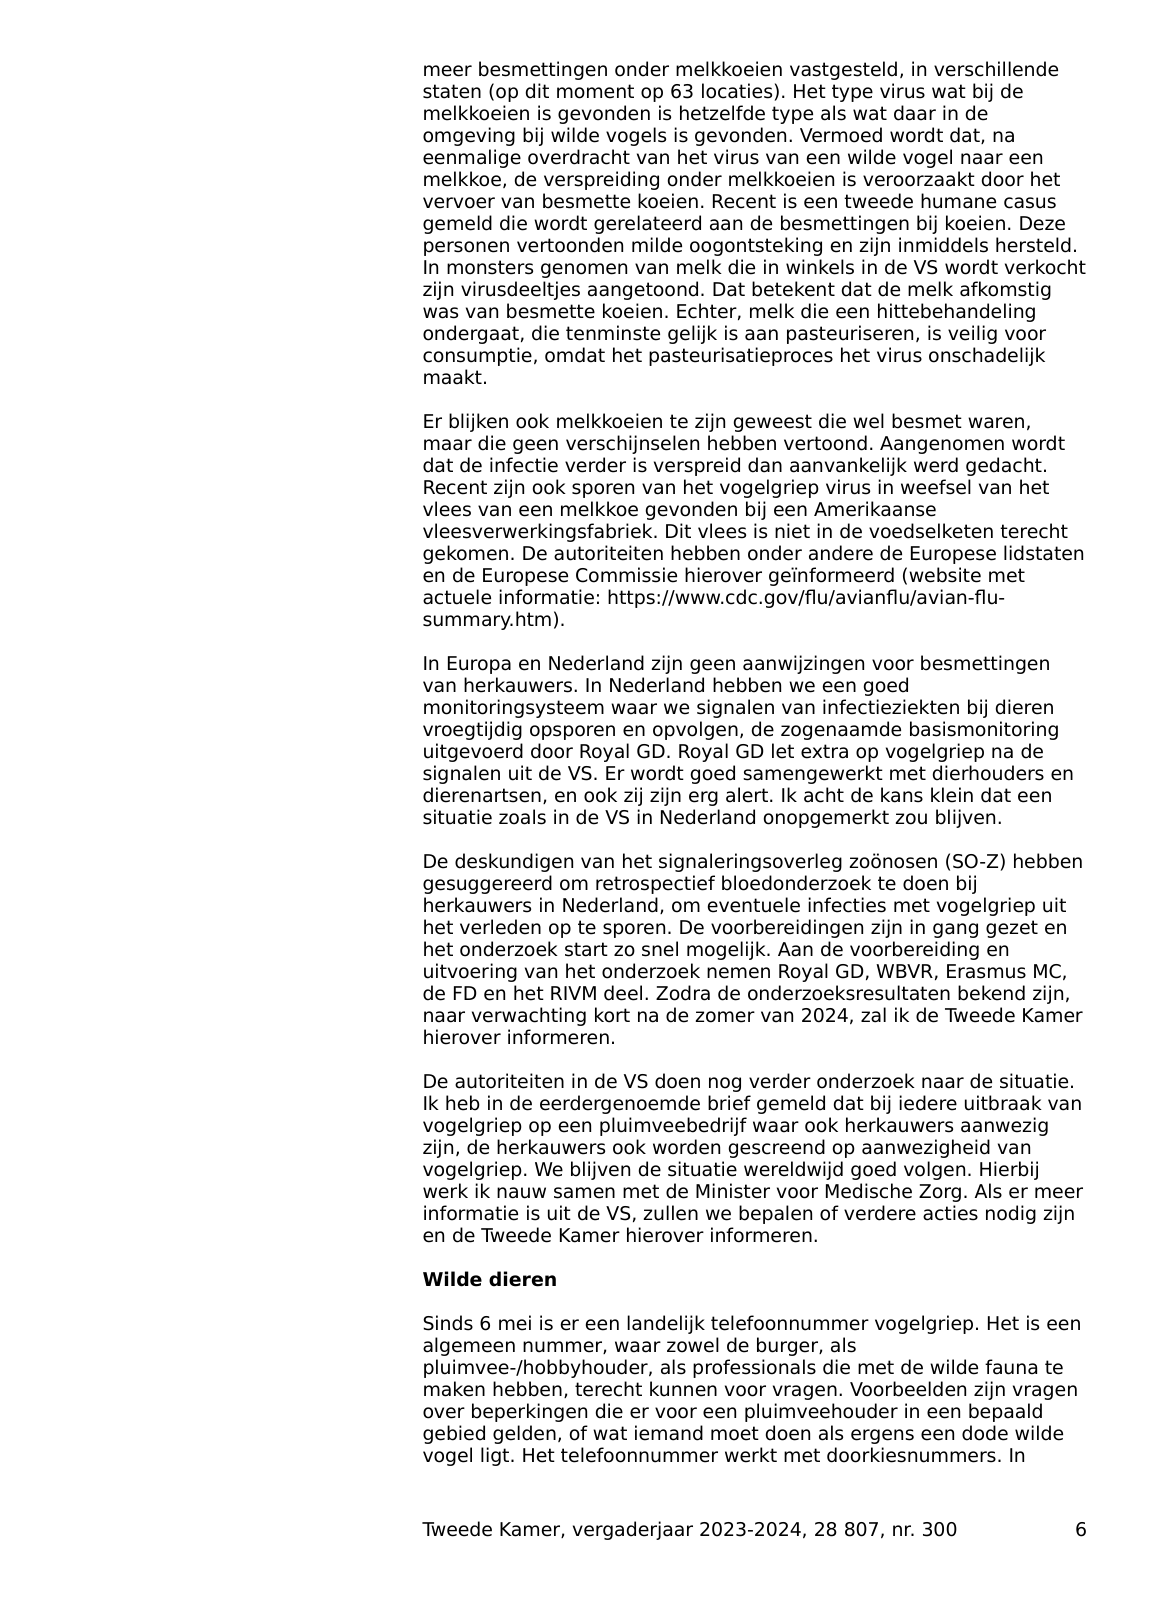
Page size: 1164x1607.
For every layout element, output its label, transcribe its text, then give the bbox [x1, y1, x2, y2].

text Sinds 6 mei is er een landelijk telefoonnummer vogelgriep. Het is een algemeen nummer, waar zowel de burger, als pluimvee-/hobbyhouder, als professionals die met de wilde fauna te maken hebben, terecht kunnen voor vragen. Voorbeelden zijn vragen over beperkingen die er voor een pluimveehouder in een bepaald gebied gelden, of wat iemand moet doen als ergens een dode wilde vogel ligt. Het telefoonnummer werkt met doorkiesnummers. In [422, 1313, 1087, 1467]
text Er blijken ook melkkoeien te zijn geweest die wel besmet waren, maar die geen verschijnselen hebben vertoond. Aangenomen wordt dat de infectie verder is verspreid dan aanvankelijk werd gedacht. Recent zijn ook sporen van het vogelgriep virus in weefsel van het vlees van een melkkoe gevonden bij een Amerikaanse vleesverwerkingsfabriek. Dit vlees is niet in de voedselketen terecht gekomen. De autoriteiten hebben onder andere de Europese lidstaten en de Europese Commissie hierover geïnformeerd (website met actuele informatie: https://www.cdc.gov/flu/avianflu/avian-flu-summary.htm). [422, 411, 1087, 631]
text In Europa en Nederland zijn geen aanwijzingen voor besmettingen van herkauwers. In Nederland hebben we een goed monitoringsysteem waar we signalen van infectieziekten bij dieren vroegtijdig opsporen en opvolgen, de zogenaamde basismonitoring uitgevoerd door Royal GD. Royal GD let extra op vogelgriep na de signalen uit de VS. Er wordt goed samengewerkt met dierhouders en dierenartsen, en ook zij zijn erg alert. Ik acht de kans klein dat een situatie zoals in de VS in Nederland onopgemerkt zou blijven. [422, 653, 1087, 829]
text De autoriteiten in de VS doen nog verder onderzoek naar de situatie. Ik heb in de eerdergenoemde brief gemeld dat bij iedere uitbraak van vogelgriep op een pluimveebedrijf waar ook herkauwers aanwezig zijn, de herkauwers ook worden gescreend op aanwezigheid van vogelgriep. We blijven de situatie wereldwijd goed volgen. Hierbij werk ik nauw samen met de Minister voor Medische Zorg. Als er meer informatie is uit de VS, zullen we bepalen of verdere acties nodig zijn en de Tweede Kamer hierover informeren. [422, 1071, 1087, 1247]
text De deskundigen van het signaleringsoverleg zoönosen (SO-Z) hebben gesuggereerd om retrospectief bloedonderzoek te doen bij herkauwers in Nederland, om eventuele infecties met vogelgriep uit het verleden op te sporen. De voorbereidingen zijn in gang gezet en het onderzoek start zo snel mogelijk. Aan de voorbereiding en uitvoering van het onderzoek nemen Royal GD, WBVR, Erasmus MC, de FD en het RIVM deel. Zodra de onderzoeksresultaten bekend zijn, naar verwachting kort na de zomer van 2024, zal ik de Tweede Kamer hierover informeren. [422, 851, 1087, 1049]
subtitle Wilde dieren [422, 1269, 1087, 1291]
text meer besmettingen onder melkkoeien vastgesteld, in verschillende staten (op dit moment op 63 locaties). Het type virus wat bij de melkkoeien is gevonden is hetzelfde type als wat daar in de omgeving bij wilde vogels is gevonden. Vermoed wordt dat, na eenmalige overdracht van het virus van een wilde vogel naar een melkkoe, de verspreiding onder melkkoeien is veroorzaakt door het vervoer van besmette koeien. Recent is een tweede humane casus gemeld die wordt gerelateerd aan de besmettingen bij koeien. Deze personen vertoonden milde oogontsteking en zijn inmiddels hersteld. In monsters genomen van melk die in winkels in de VS wordt verkocht zijn virusdeeltjes aangetoond. Dat betekent dat de melk afkomstig was van besmette koeien. Echter, melk die een hittebehandeling ondergaat, die tenminste gelijk is aan pasteuriseren, is veilig voor consumptie, omdat het pasteurisatieproces het virus onschadelijk maakt. [422, 59, 1087, 389]
